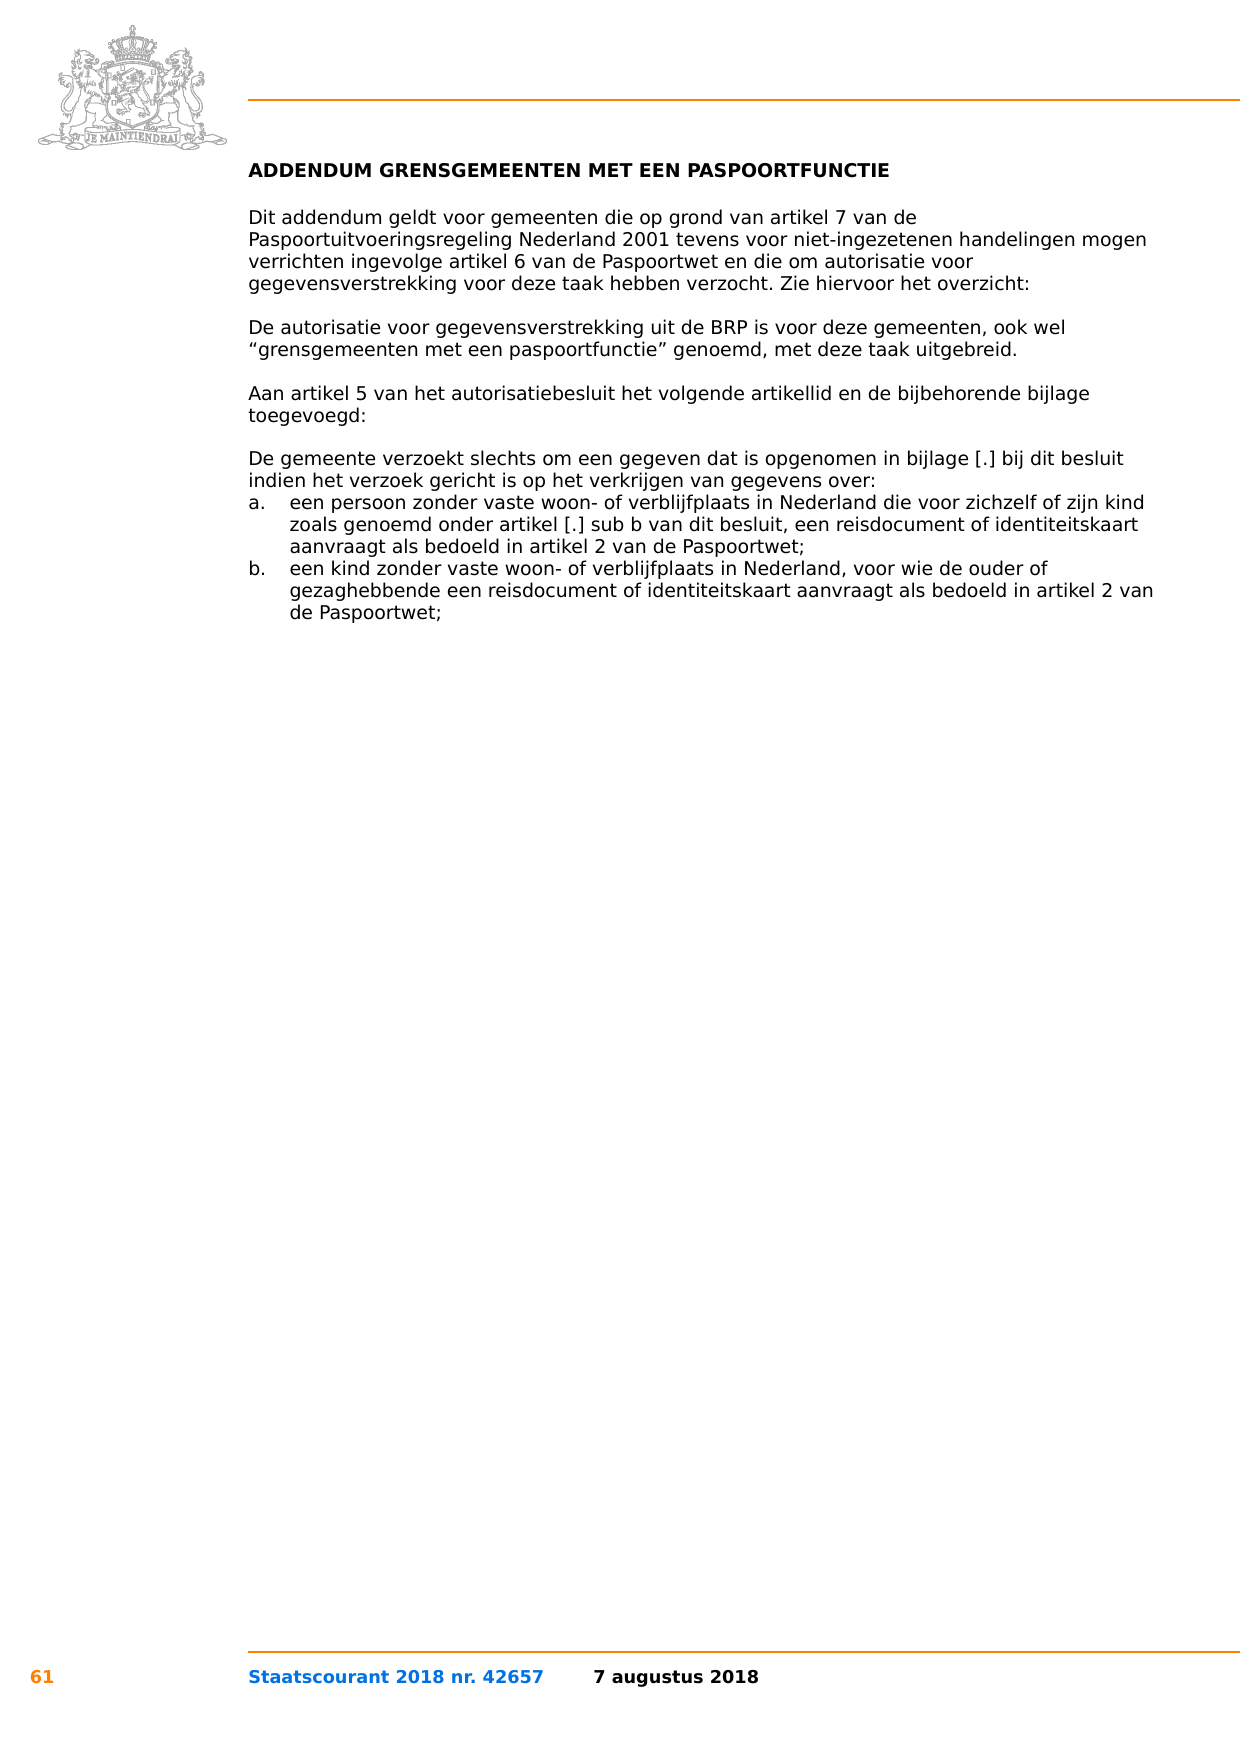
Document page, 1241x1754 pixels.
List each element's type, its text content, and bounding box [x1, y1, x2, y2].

text a. een persoon zonder vaste woon- of verblijfplaats in Nederland die voor zichzelf of zijn kind zoals genoemd onder artikel [.] sub b van dit besluit, een reisdocument of identiteitskaart aanvraagt als bedoeld in artikel 2 van de Paspoortwet; [248, 492, 1163, 558]
subtitle ADDENDUM GRENSGEMEENTEN MET EEN PASPOORTFUNCTIE [248, 160, 1163, 182]
text De autorisatie voor gegevensverstrekking uit de BRP is voor deze gemeenten, ook wel “grensgemeenten met een paspoortfunctie” genoemd, met deze taak uitgebreid. [248, 317, 1163, 361]
text De gemeente verzoekt slechts om een gegeven dat is opgenomen in bijlage [.] bij dit besluit indien het verzoek gericht is op het verkrijgen van gegevens over: [248, 448, 1163, 492]
text Dit addendum geldt voor gemeenten die op grond van artikel 7 van de Paspoortuitvoeringsregeling Nederland 2001 tevens voor niet-ingezetenen handelingen mogen verrichten ingevolge artikel 6 van de Paspoortwet en die om autorisatie voor gegevensverstrekking voor deze taak hebben verzocht. Zie hiervoor het overzicht: [248, 207, 1163, 295]
text Aan artikel 5 van het autorisatiebesluit het volgende artikellid en de bijbehorende bijlage toegevoegd: [248, 382, 1163, 426]
picture [38, 25, 227, 150]
text b. een kind zonder vaste woon- of verblijfplaats in Nederland, voor wie de ouder of gezaghebbende een reisdocument of identiteitskaart aanvraagt als bedoeld in artikel 2 van de Paspoortwet; [248, 558, 1163, 624]
